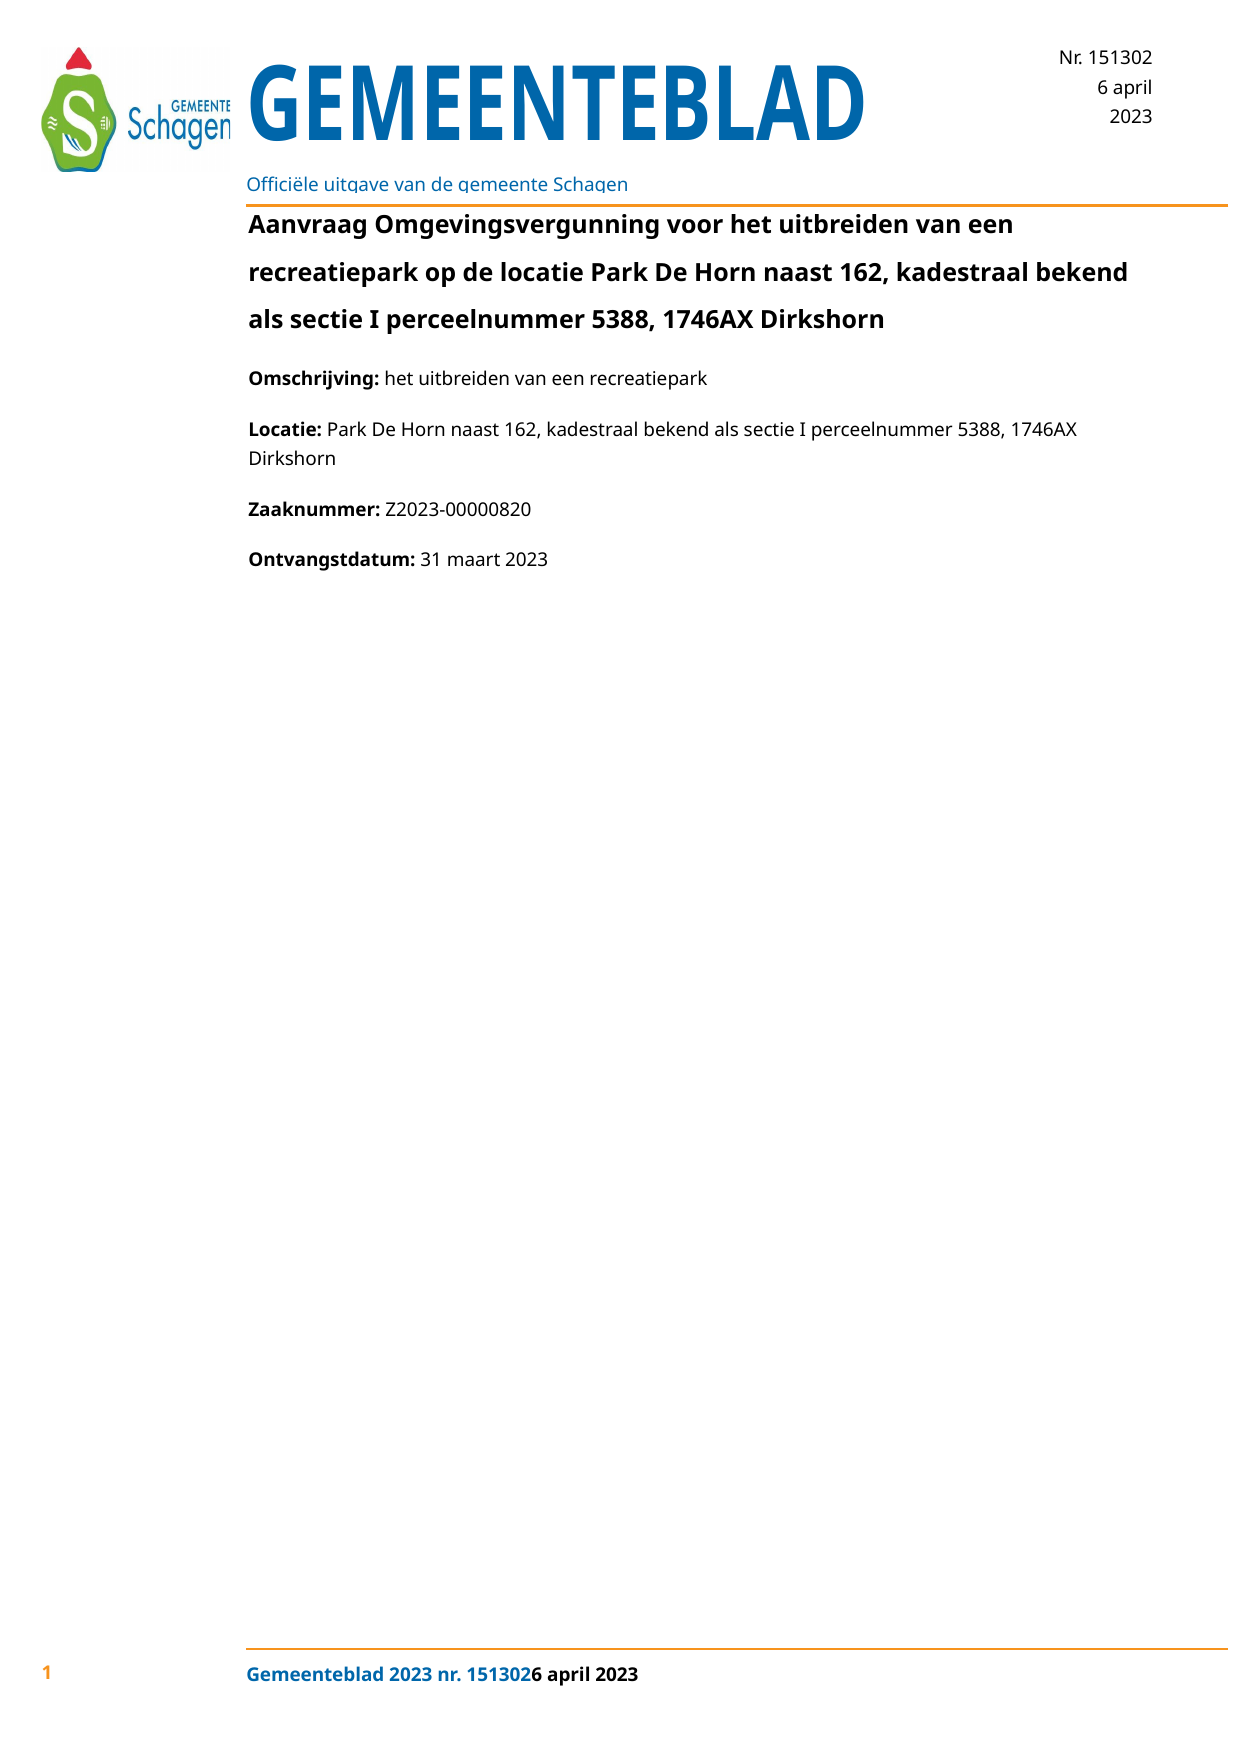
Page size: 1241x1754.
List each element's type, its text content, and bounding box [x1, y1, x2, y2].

text Omschrijving: het uitbreiden van een recreatiepark [248, 366, 1152, 391]
text Ontvangstdatum: 31 maart 2023 [248, 546, 1152, 572]
text Locatie: Park De Horn naast 162, kadestraal bekend als sectie I perceelnummer 5388, 1746AX Dirkshorn [248, 416, 1152, 471]
text Aanvraag Omgevingsvergunning voor het uitbreiden van een recreatiepark op de locatie Park De Horn naast 162, kadestraal bekend als sectie I perceelnummer 5388, 1746AX Dirkshorn [248, 207, 1152, 336]
picture [41, 47, 231, 172]
text Zaaknummer: Z2023-00000820 [248, 496, 1152, 522]
